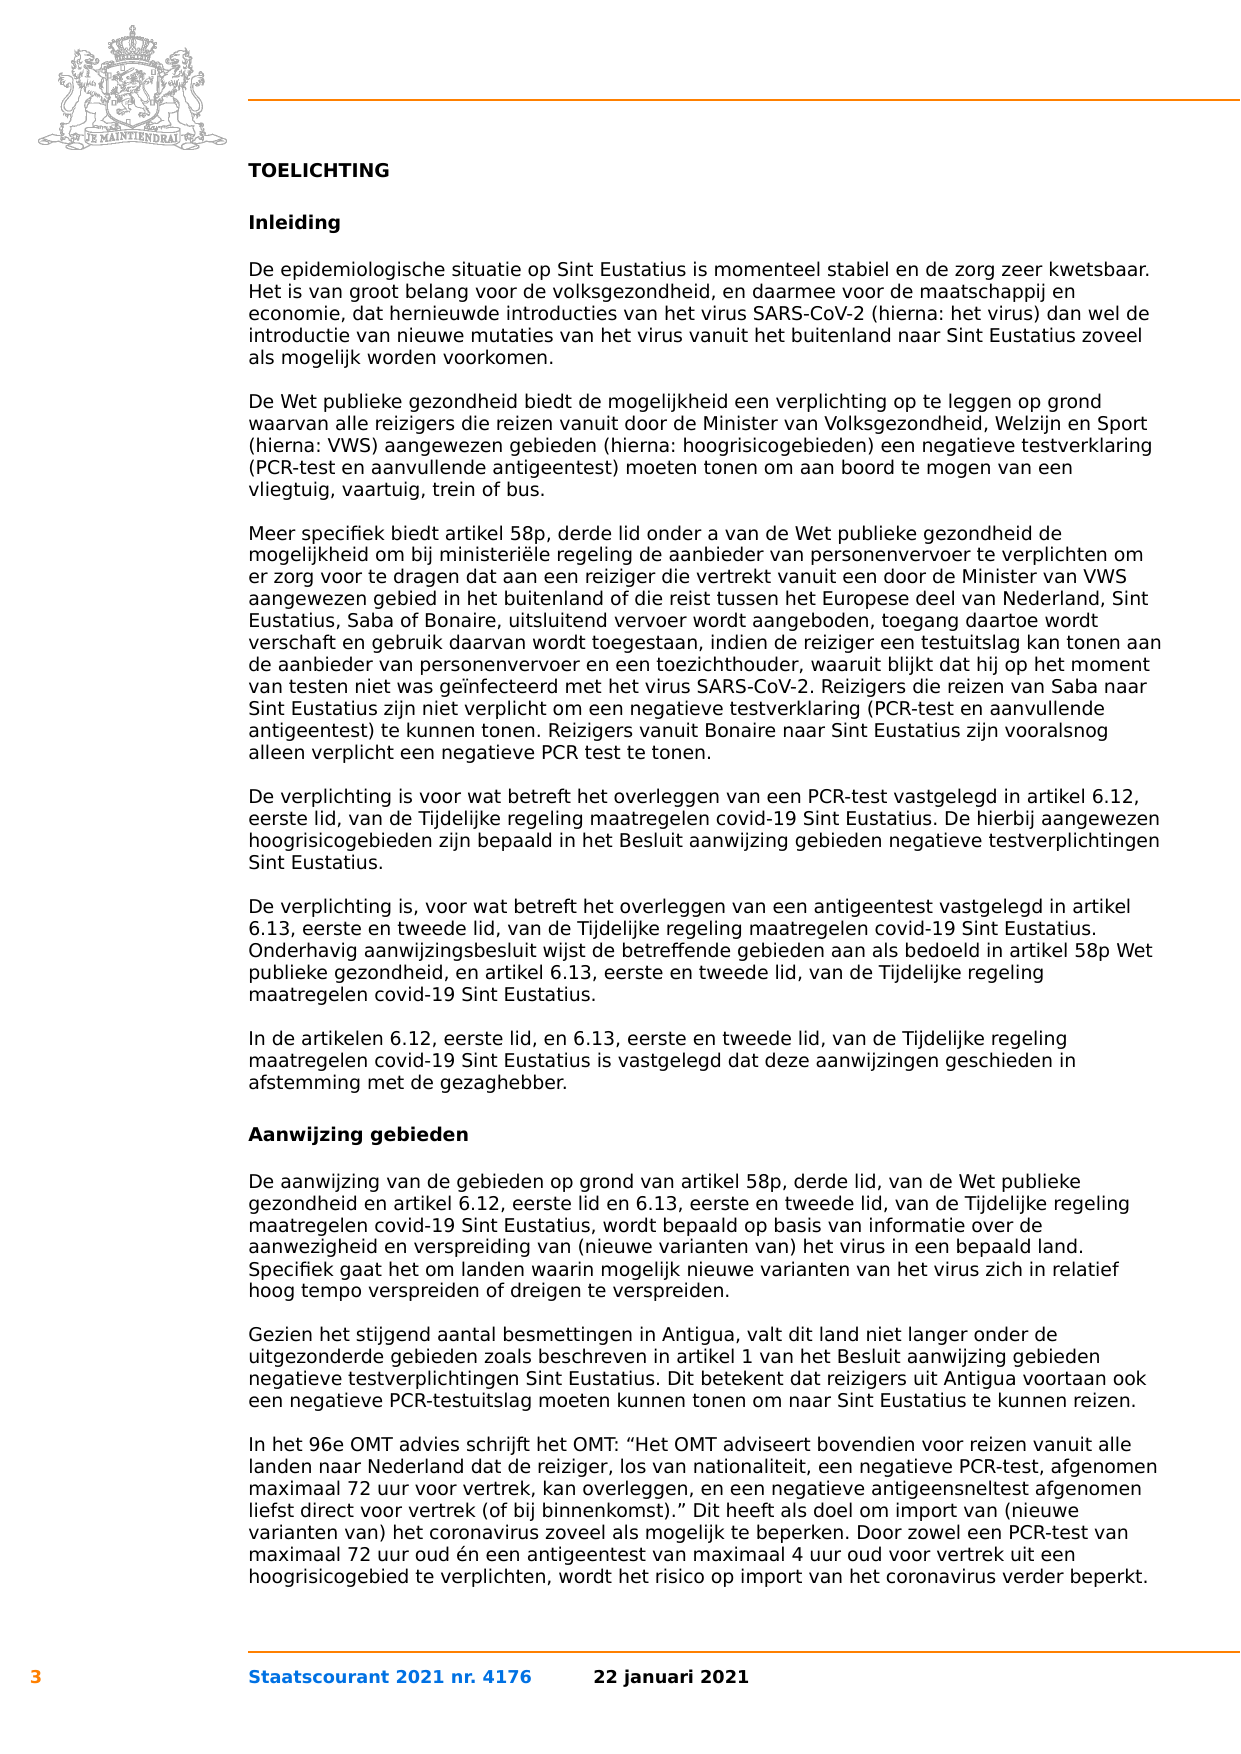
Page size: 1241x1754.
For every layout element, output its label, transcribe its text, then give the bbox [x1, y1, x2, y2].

text In het 96e OMT advies schrijft het OMT: “Het OMT adviseert bovendien voor reizen vanuit alle landen naar Nederland dat de reiziger, los van nationaliteit, een negatieve PCR-test, afgenomen maximaal 72 uur voor vertrek, kan overleggen, en een negatieve antigeensneltest afgenomen liefst direct voor vertrek (of bij binnenkomst).” Dit heeft als doel om import van (nieuwe varianten van) het coronavirus zoveel als mogelijk te beperken. Door zowel een PCR-test van maximaal 72 uur oud én een antigeentest van maximaal 4 uur oud voor vertrek uit een hoogrisicogebied te verplichten, wordt het risico op import van het coronavirus verder beperkt. [248, 1434, 1163, 1588]
text Meer specifiek biedt artikel 58p, derde lid onder a van de Wet publieke gezondheid de mogelijkheid om bij ministeriële regeling de aanbieder van personenvervoer te verplichten om er zorg voor te dragen dat aan een reiziger die vertrekt vanuit een door de Minister van VWS aangewezen gebied in het buitenland of die reist tussen het Europese deel van Nederland, Sint Eustatius, Saba of Bonaire, uitsluitend vervoer wordt aangeboden, toegang daartoe wordt verschaft en gebruik daarvan wordt toegestaan, indien de reiziger een testuitslag kan tonen aan de aanbieder van personenvervoer en een toezichthouder, waaruit blijkt dat hij op het moment van testen niet was geïnfecteerd met het virus SARS-CoV-2. Reizigers die reizen van Saba naar Sint Eustatius zijn niet verplicht om een negatieve testverklaring (PCR-test en aanvullende antigeentest) te kunnen tonen. Reizigers vanuit Bonaire naar Sint Eustatius zijn vooralsnog alleen verplicht een negatieve PCR test te tonen. [248, 522, 1163, 764]
picture [38, 25, 227, 150]
subtitle Aanwijzing gebieden [248, 1123, 1163, 1146]
text In de artikelen 6.12, eerste lid, en 6.13, eerste en tweede lid, van de Tijdelijke regeling maatregelen covid-19 Sint Eustatius is vastgelegd dat deze aanwijzingen geschieden in afstemming met de gezaghebber. [248, 1028, 1163, 1093]
subtitle Inleiding [248, 212, 1163, 234]
text De Wet publieke gezondheid biedt de mogelijkheid een verplichting op te leggen op grond waarvan alle reizigers die reizen vanuit door de Minister van Volksgezondheid, Welzijn en Sport (hierna: VWS) aangewezen gebieden (hierna: hoogrisicogebieden) een negatieve testverklaring (PCR-test en aanvullende antigeentest) moeten tonen om aan boord te mogen van een vliegtuig, vaartuig, trein of bus. [248, 391, 1163, 501]
text De aanwijzing van de gebieden op grond van artikel 58p, derde lid, van de Wet publieke gezondheid en artikel 6.12, eerste lid en 6.13, eerste en tweede lid, van de Tijdelijke regeling maatregelen covid-19 Sint Eustatius, wordt bepaald op basis van informatie over de aanwezigheid en verspreiding van (nieuwe varianten van) het virus in een bepaald land. Specifiek gaat het om landen waarin mogelijk nieuwe varianten van het virus zich in relatief hoog tempo verspreiden of dreigen te verspreiden. [248, 1171, 1163, 1302]
text De epidemiologische situatie op Sint Eustatius is momenteel stabiel en de zorg zeer kwetsbaar. Het is van groot belang voor de volksgezondheid, en daarmee voor de maatschappij en economie, dat hernieuwde introducties van het virus SARS-CoV-2 (hierna: het virus) dan wel de introductie van nieuwe mutaties van het virus vanuit het buitenland naar Sint Eustatius zoveel als mogelijk worden voorkomen. [248, 259, 1163, 369]
text Gezien het stijgend aantal besmettingen in Antigua, valt dit land niet langer onder de uitgezonderde gebieden zoals beschreven in artikel 1 van het Besluit aanwijzing gebieden negatieve testverplichtingen Sint Eustatius. Dit betekent dat reizigers uit Antigua voortaan ook een negatieve PCR-testuitslag moeten kunnen tonen om naar Sint Eustatius te kunnen reizen. [248, 1324, 1163, 1412]
text De verplichting is voor wat betreft het overleggen van een PCR-test vastgelegd in artikel 6.12, eerste lid, van de Tijdelijke regeling maatregelen covid-19 Sint Eustatius. De hierbij aangewezen hoogrisicogebieden zijn bepaald in het Besluit aanwijzing gebieden negatieve testverplichtingen Sint Eustatius. [248, 786, 1163, 874]
text De verplichting is, voor wat betreft het overleggen van een antigeentest vastgelegd in artikel 6.13, eerste en tweede lid, van de Tijdelijke regeling maatregelen covid-19 Sint Eustatius. Onderhavig aanwijzingsbesluit wijst de betreffende gebieden aan als bedoeld in artikel 58p Wet publieke gezondheid, en artikel 6.13, eerste en tweede lid, van de Tijdelijke regeling maatregelen covid-19 Sint Eustatius. [248, 896, 1163, 1006]
subtitle TOELICHTING [248, 160, 1163, 182]
